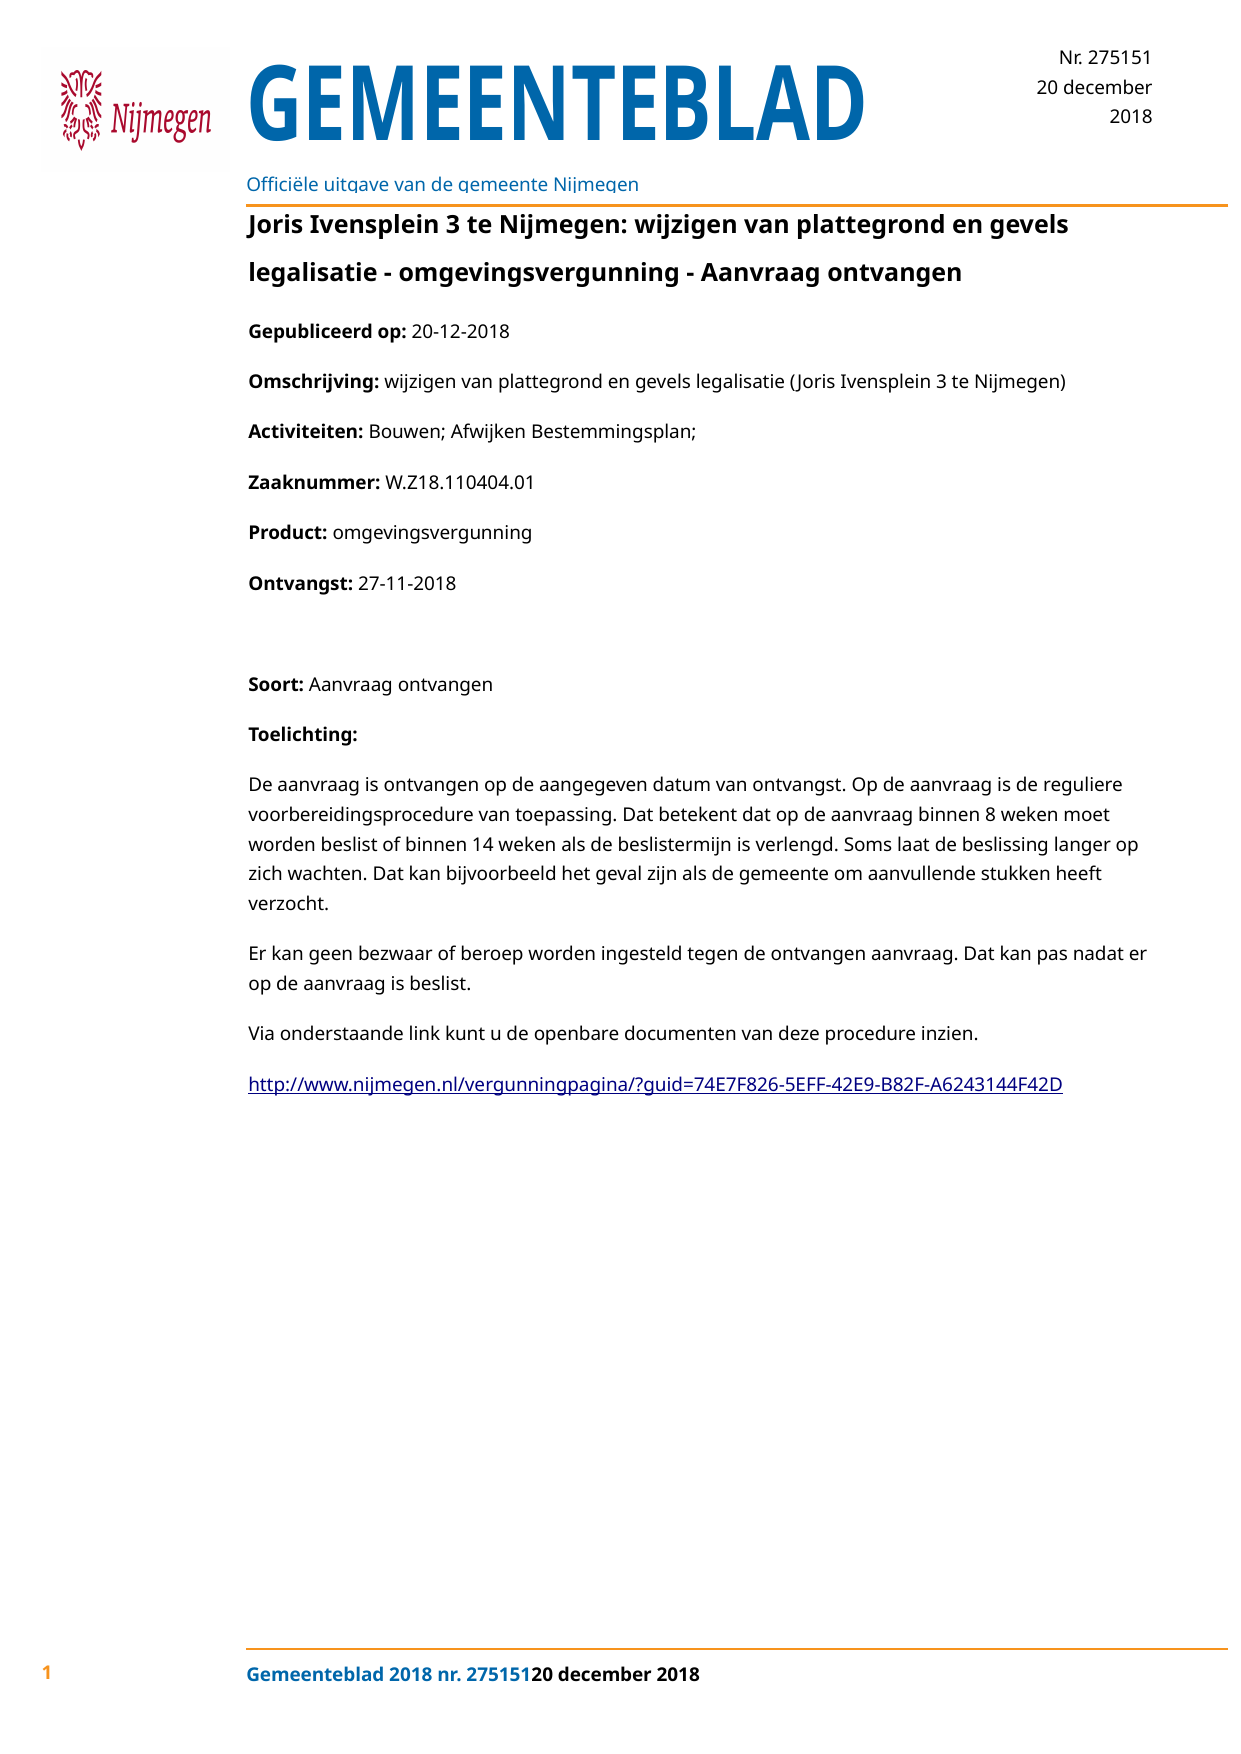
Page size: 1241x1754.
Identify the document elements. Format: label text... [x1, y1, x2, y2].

text Gepubliceerd op: 20-12-2018 [248, 318, 1152, 344]
text Product: omgevingsvergunning [248, 519, 1152, 545]
text Soort: Aanvraag ontvangen [248, 671, 1152, 697]
text Er kan geen bezwaar of beroep worden ingesteld tegen de ontvangen aanvraag. Dat kan pas nadat er op de aanvraag is beslist. [248, 940, 1152, 996]
text http://www.nijmegen.nl/vergunningpagina/?guid=74E7F826-5EFF-42E9-B82F-A6243144F42D [248, 1071, 1152, 1097]
text De aanvraag is ontvangen op de aangegeven datum van ontvangst. Op de aanvraag is de reguliere voorbereidingsprocedure van toepassing. Dat betekent dat op de aanvraag binnen 8 weken moet worden beslist of binnen 14 weken als de beslistermijn is verlengd. Soms laat de beslissing langer op zich wachten. Dat kan bijvoorbeeld het geval zijn als de gemeente om aanvullende stukken heeft verzocht. [248, 772, 1152, 916]
text Ontvangst: 27-11-2018 [248, 570, 1152, 596]
text Omschrijving: wijzigen van plattegrond en gevels legalisatie (Joris Ivensplein 3 te Nijmegen) [248, 368, 1152, 394]
text Toelichting: [248, 721, 1152, 747]
picture [41, 47, 231, 172]
text Activiteiten: Bouwen; Afwijken Bestemmingsplan; [248, 419, 1152, 444]
text Via onderstaande link kunt u de openbare documenten van deze procedure inzien. [248, 1020, 1152, 1046]
text Joris Ivensplein 3 te Nijmegen: wijzigen van plattegrond en gevels legalisatie - omgevingsvergunning - Aanvraag ontvangen [248, 207, 1152, 288]
text Zaaknummer: W.Z18.110404.01 [248, 469, 1152, 495]
